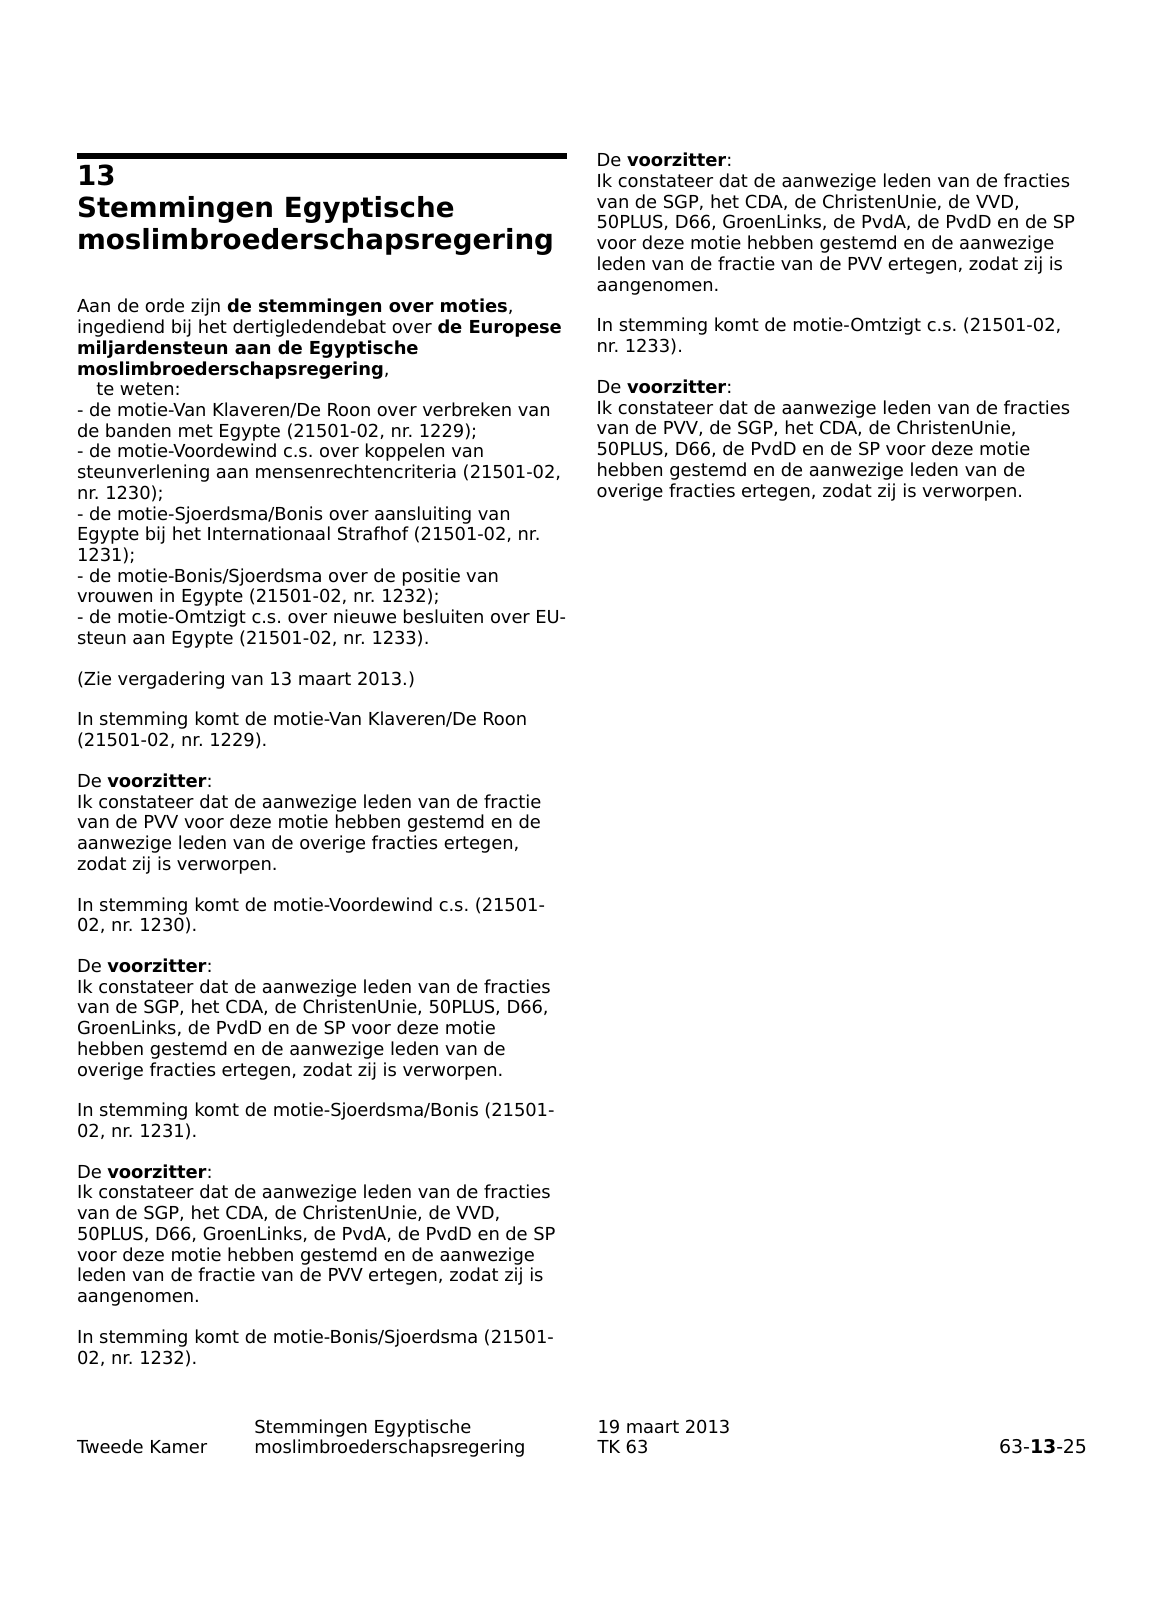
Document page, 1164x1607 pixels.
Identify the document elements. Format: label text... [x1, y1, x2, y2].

text Ik constateer dat de aanwezige leden van de fracties van de PVV, de SGP, het CDA, de ChristenUnie, 50PLUS, D66, de PvdD en de SP voor deze motie hebben gestemd en de aanwezige leden van de overige fracties ertegen, zodat zij is verworpen. [596, 397, 1087, 501]
text te weten: [77, 379, 567, 400]
text De voorzitter: [596, 377, 1087, 397]
text (Zie vergadering van 13 maart 2013.) [77, 668, 567, 689]
text Ik constateer dat de aanwezige leden van de fracties van de SGP, het CDA, de ChristenUnie, de VVD, 50PLUS, D66, GroenLinks, de PvdA, de PvdD en de SP voor deze motie hebben gestemd en de aanwezige leden van de fractie van de PVV ertegen, zodat zij is aangenomen. [596, 171, 1087, 295]
text - de motie-Van Klaveren/De Roon over verbreken van de banden met Egypte (21501-02, nr. 1229); [77, 400, 567, 441]
text - de motie-Sjoerdsma/Bonis over aansluiting van Egypte bij het Internationaal Strafhof (21501-02, nr. 1231); [77, 503, 567, 566]
text De voorzitter: [596, 150, 1087, 171]
text Aan de orde zijn de stemmingen over moties, ingediend bij het dertigledendebat over de Europese miljardensteun aan de Egyptische moslimbroederschapsregering, [77, 296, 567, 379]
text De voorzitter: [77, 1162, 567, 1182]
text - de motie-Omtzigt c.s. over nieuwe besluiten over EU-steun aan Egypte (21501-02, nr. 1233). [77, 607, 567, 648]
text In stemming komt de motie-Bonis/Sjoerdsma (21501-02, nr. 1232). [77, 1327, 567, 1368]
title 13 Stemmingen Egyptische moslimbroederschapsregering [77, 159, 567, 256]
text Ik constateer dat de aanwezige leden van de fracties van de SGP, het CDA, de ChristenUnie, de VVD, 50PLUS, D66, GroenLinks, de PvdA, de PvdD en de SP voor deze motie hebben gestemd en de aanwezige leden van de fractie van de PVV ertegen, zodat zij is aangenomen. [77, 1182, 567, 1307]
text Ik constateer dat de aanwezige leden van de fractie van de PVV voor deze motie hebben gestemd en de aanwezige leden van de overige fracties ertegen, zodat zij is verworpen. [77, 791, 567, 874]
text Ik constateer dat de aanwezige leden van de fracties van de SGP, het CDA, de ChristenUnie, 50PLUS, D66, GroenLinks, de PvdD en de SP voor deze motie hebben gestemd en de aanwezige leden van de overige fracties ertegen, zodat zij is verworpen. [77, 977, 567, 1080]
text In stemming komt de motie-Omtzigt c.s. (21501-02, nr. 1233). [596, 315, 1087, 357]
text In stemming komt de motie-Voordewind c.s. (21501-02, nr. 1230). [77, 894, 567, 936]
text In stemming komt de motie-Sjoerdsma/Bonis (21501-02, nr. 1231). [77, 1100, 567, 1142]
text De voorzitter: [77, 771, 567, 791]
text - de motie-Voordewind c.s. over koppelen van steunverlening aan mensenrechtencriteria (21501-02, nr. 1230); [77, 441, 567, 503]
text - de motie-Bonis/Sjoerdsma over de positie van vrouwen in Egypte (21501-02, nr. 1232); [77, 566, 567, 607]
text De voorzitter: [77, 956, 567, 977]
text In stemming komt de motie-Van Klaveren/De Roon (21501-02, nr. 1229). [77, 709, 567, 751]
